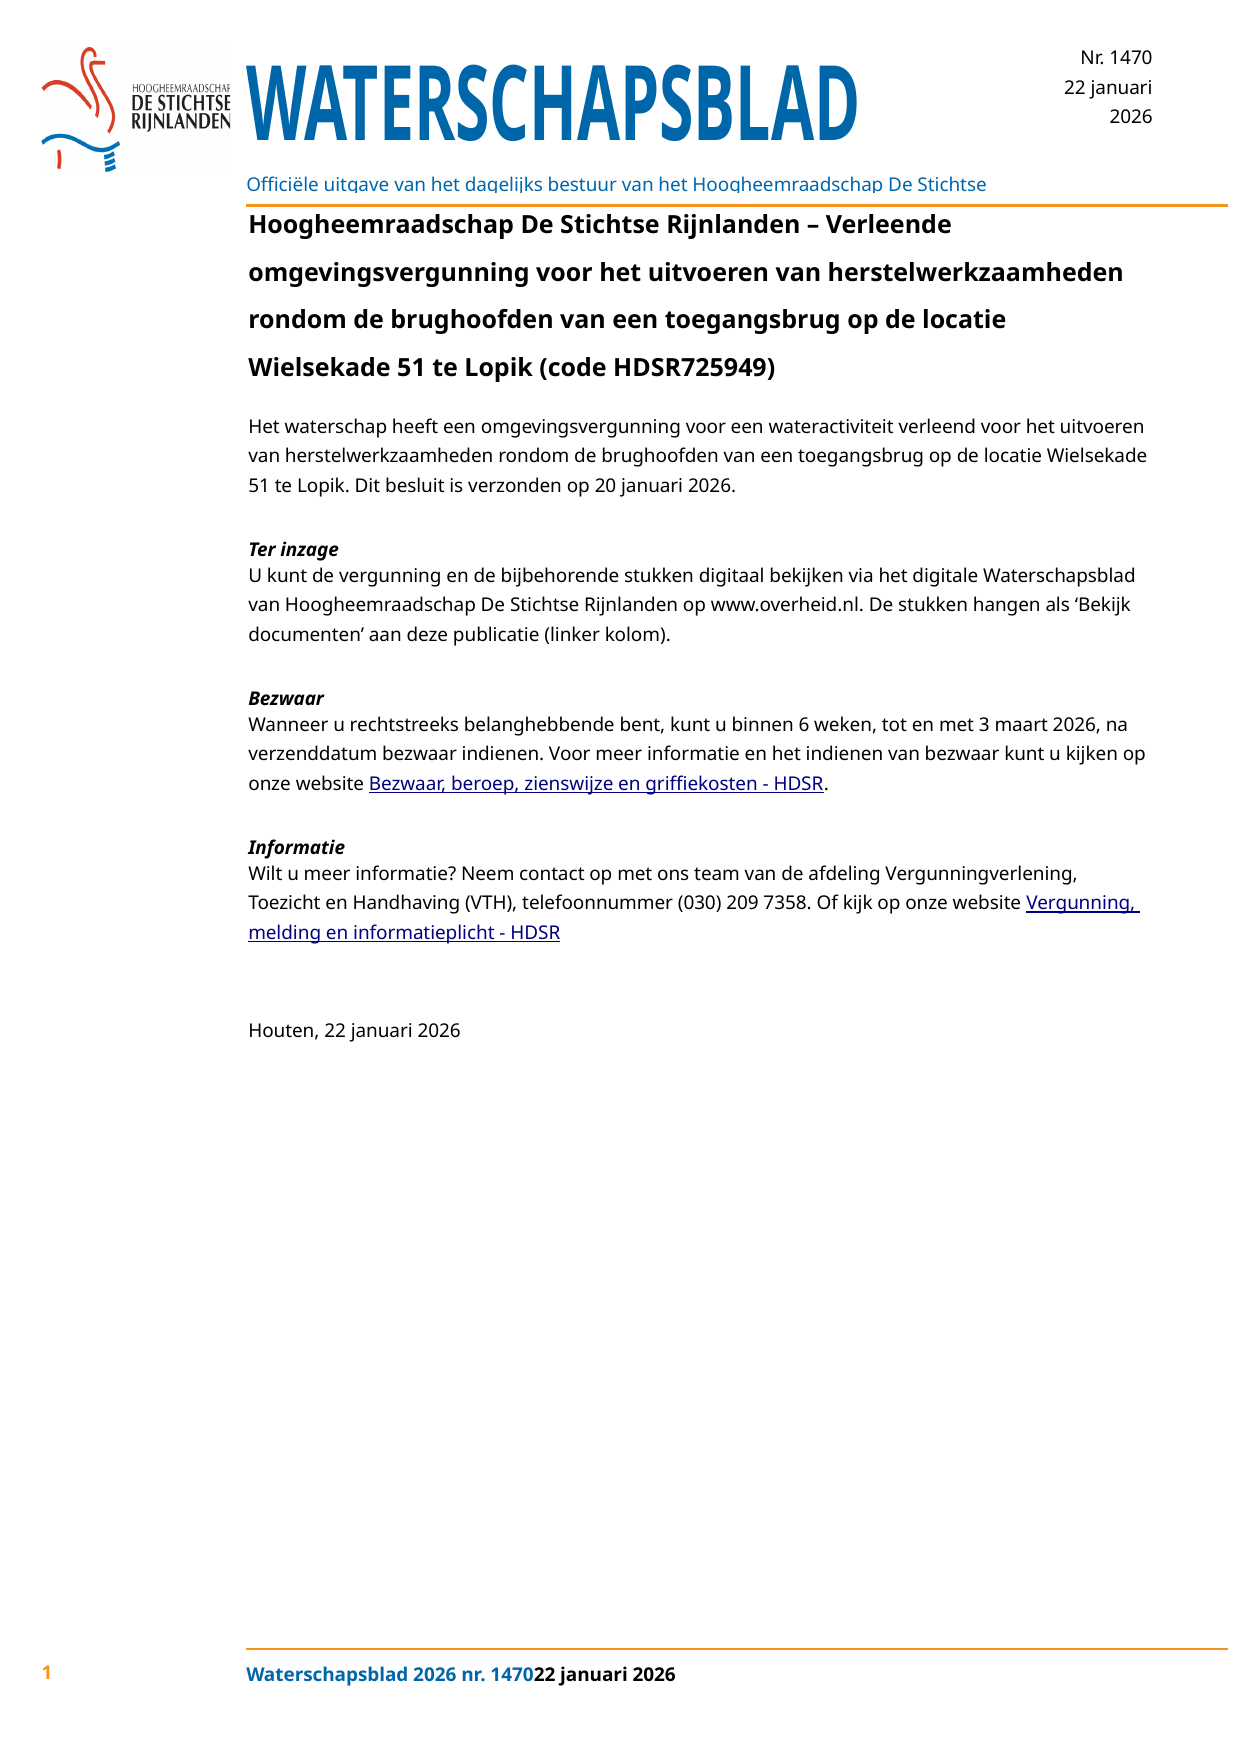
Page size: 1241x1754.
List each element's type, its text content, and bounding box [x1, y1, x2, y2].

text Hoogheemraadschap De Stichtse Rijnlanden – Verleende omgevingsvergunning voor het uitvoeren van herstelwerkzaamheden rondom de brughoofden van een toegangsbrug op de locatie Wielsekade 51 te Lopik (code HDSR725949) [248, 207, 1152, 384]
text Bezwaar [248, 685, 1152, 711]
text Het waterschap heeft een omgevingsvergunning voor een wateractiviteit verleend voor het uitvoeren van herstelwerkzaamheden rondom de brughoofden van een toegangsbrug op de locatie Wielsekade 51 te Lopik. Dit besluit is verzonden op 20 januari 2026. [248, 413, 1152, 498]
text U kunt de vergunning en de bijbehorende stukken digitaal bekijken via het digitale Waterschapsblad van Hoogheemraadschap De Stichtse Rijnlanden op www.overheid.nl. De stukken hangen als ‘Bekijk documenten’ aan deze publicatie (linker kolom). [248, 562, 1152, 647]
picture [41, 47, 231, 172]
text Informatie [248, 834, 1152, 860]
text Wanneer u rechtstreeks belanghebbende bent, kunt u binnen 6 weken, tot en met 3 maart 2026, na verzenddatum bezwaar indienen. Voor meer informatie en het indienen van bezwaar kunt u kijken op onze website Bezwaar, beroep, zienswijze en griffiekosten - HDSR. [248, 711, 1152, 796]
text Ter inzage [248, 536, 1152, 562]
text Wilt u meer informatie? Neem contact op met ons team van de afdeling Vergunningverlening, Toezicht en Handhaving (VTH), telefoonnummer (030) 209 7358. Of kijk op onze website Vergunning, melding en informatieplicht - HDSR [248, 860, 1152, 944]
text Houten, 22 januari 2026 [248, 1017, 1152, 1043]
